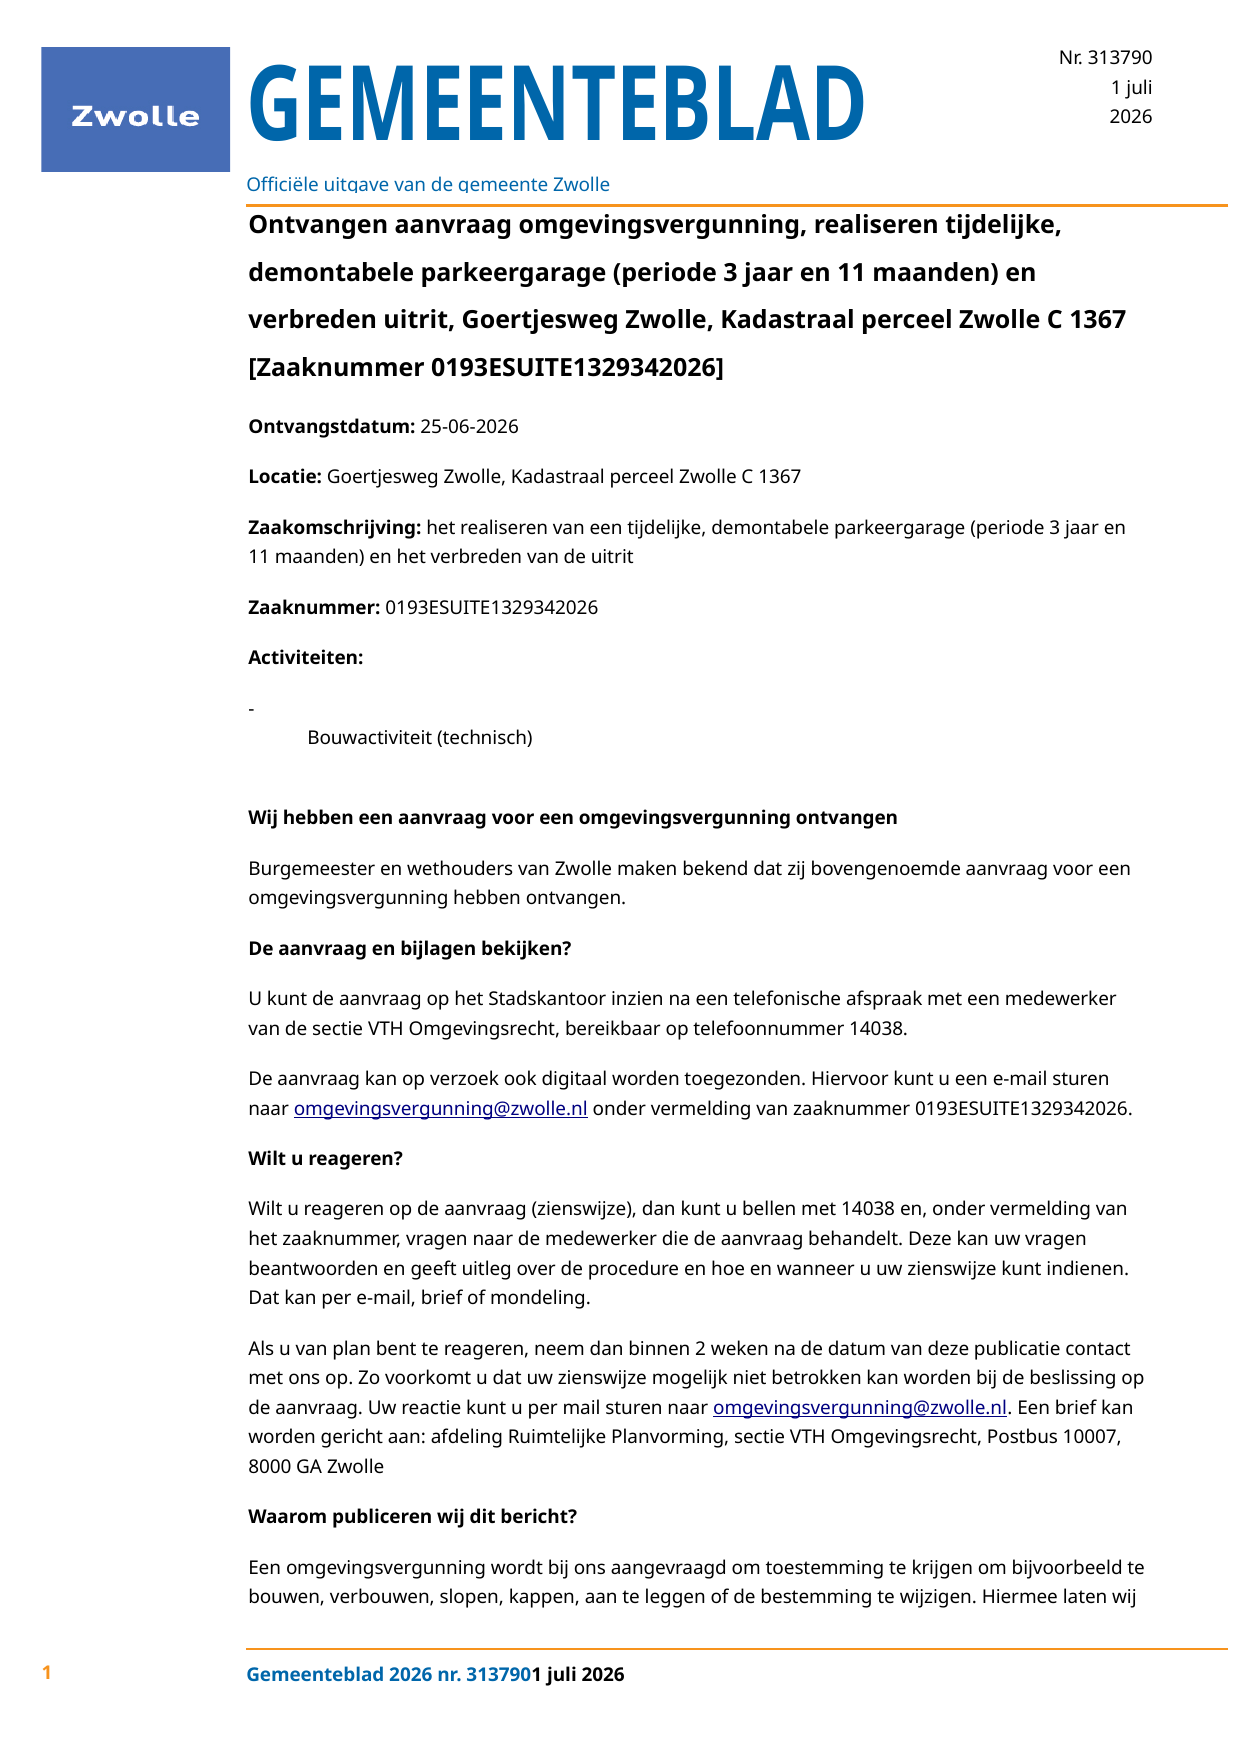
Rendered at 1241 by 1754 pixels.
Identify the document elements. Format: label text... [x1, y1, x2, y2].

text De aanvraag kan op verzoek ook digitaal worden toegezonden. Hiervoor kunt u een e-mail sturen naar omgevingsvergunning@zwolle.nl onder vermelding van zaaknummer 0193ESUITE1329342026. [248, 1065, 1152, 1121]
text U kunt de aanvraag op het Stadskantoor inzien na een telefonische afspraak met een medewerker van de sectie VTH Omgevingsrecht, bereikbaar op telefoonnummer 14038. [248, 985, 1152, 1041]
text Ontvangen aanvraag omgevingsvergunning, realiseren tijdelijke, demontabele parkeergarage (periode 3 jaar en 11 maanden) en verbreden uitrit, Goertjesweg Zwolle, Kadastraal perceel Zwolle C 1367 [Zaaknummer 0193ESUITE1329342026] [248, 207, 1152, 384]
text Zaaknummer: 0193ESUITE1329342026 [248, 594, 1152, 620]
list Bouwactiviteit (technisch) [248, 724, 1152, 750]
text Burgemeester en wethouders van Zwolle maken bekend dat zij bovengenoemde aanvraag voor een omgevingsvergunning hebben ontvangen. [248, 855, 1152, 910]
text Wilt u reageren? [248, 1145, 1152, 1171]
text Ontvangstdatum: 25-06-2026 [248, 413, 1152, 439]
picture [41, 47, 231, 172]
text Als u van plan bent te reageren, neem dan binnen 2 weken na de datum van deze publicatie contact met ons op. Zo voorkomt u dat uw zienswijze mogelijk niet betrokken kan worden bij de beslissing op de aanvraag. Uw reactie kunt u per mail sturen naar omgevingsvergunning@zwolle.nl. Een brief kan worden gericht aan: afdeling Ruimtelijke Planvorming, sectie VTH Omgevingsrecht, Postbus 10007, 8000 GA Zwolle [248, 1335, 1152, 1479]
text Een omgevingsvergunning wordt bij ons aangevraagd om toestemming te krijgen om bijvoorbeeld te bouwen, verbouwen, slopen, kappen, aan te leggen of de bestemming te wijzigen. Hiermee laten wij [248, 1554, 1152, 1609]
text Waarom publiceren wij dit bericht? [248, 1503, 1152, 1529]
text Wilt u reageren op de aanvraag (zienswijze), dan kunt u bellen met 14038 en, onder vermelding van het zaaknummer, vragen naar de medewerker die de aanvraag behandelt. Deze kan uw vragen beantwoorden en geeft uitleg over de procedure en hoe en wanneer u uw zienswijze kunt indienen. Dat kan per e-mail, brief of mondeling. [248, 1196, 1152, 1310]
text De aanvraag en bijlagen bekijken? [248, 935, 1152, 961]
text Activiteiten: [248, 644, 1152, 670]
text Zaakomschrijving: het realiseren van een tijdelijke, demontabele parkeergarage (periode 3 jaar en 11 maanden) en het verbreden van de uitrit [248, 514, 1152, 569]
text Wij hebben een aanvraag voor een omgevingsvergunning ontvangen [248, 804, 1152, 830]
text Locatie: Goertjesweg Zwolle, Kadastraal perceel Zwolle C 1367 [248, 463, 1152, 489]
